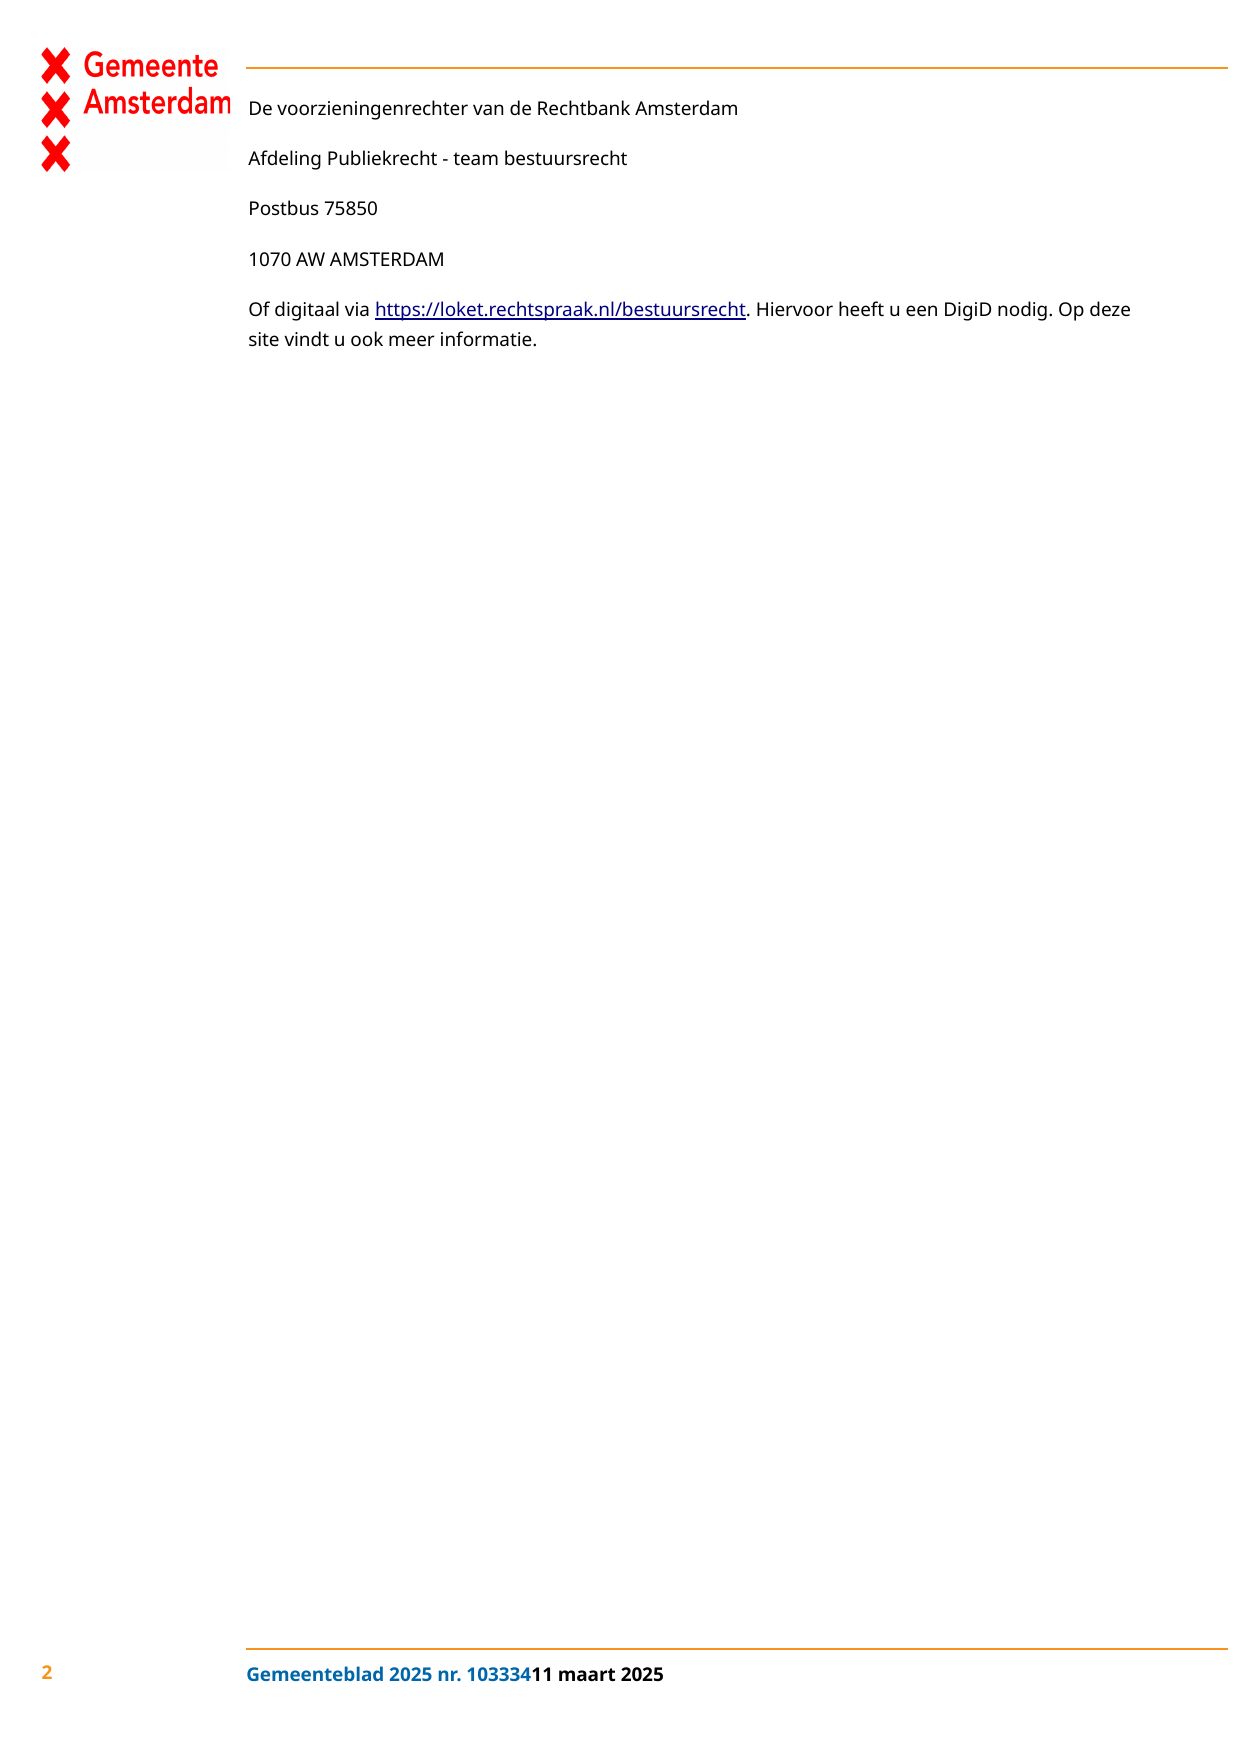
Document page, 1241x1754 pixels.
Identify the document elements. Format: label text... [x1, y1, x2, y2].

text De voorzieningenrechter van de Rechtbank Amsterdam [248, 95, 1152, 121]
text Postbus 75850 [248, 196, 1152, 221]
text Of digitaal via https://loket.rechtspraak.nl/bestuursrecht. Hiervoor heeft u een DigiD nodig. Op deze site vindt u ook meer informatie. [248, 296, 1152, 352]
text Afdeling Publiekrecht - team bestuursrecht [248, 145, 1152, 171]
picture [41, 47, 231, 172]
text 1070 AW AMSTERDAM [248, 246, 1152, 272]
